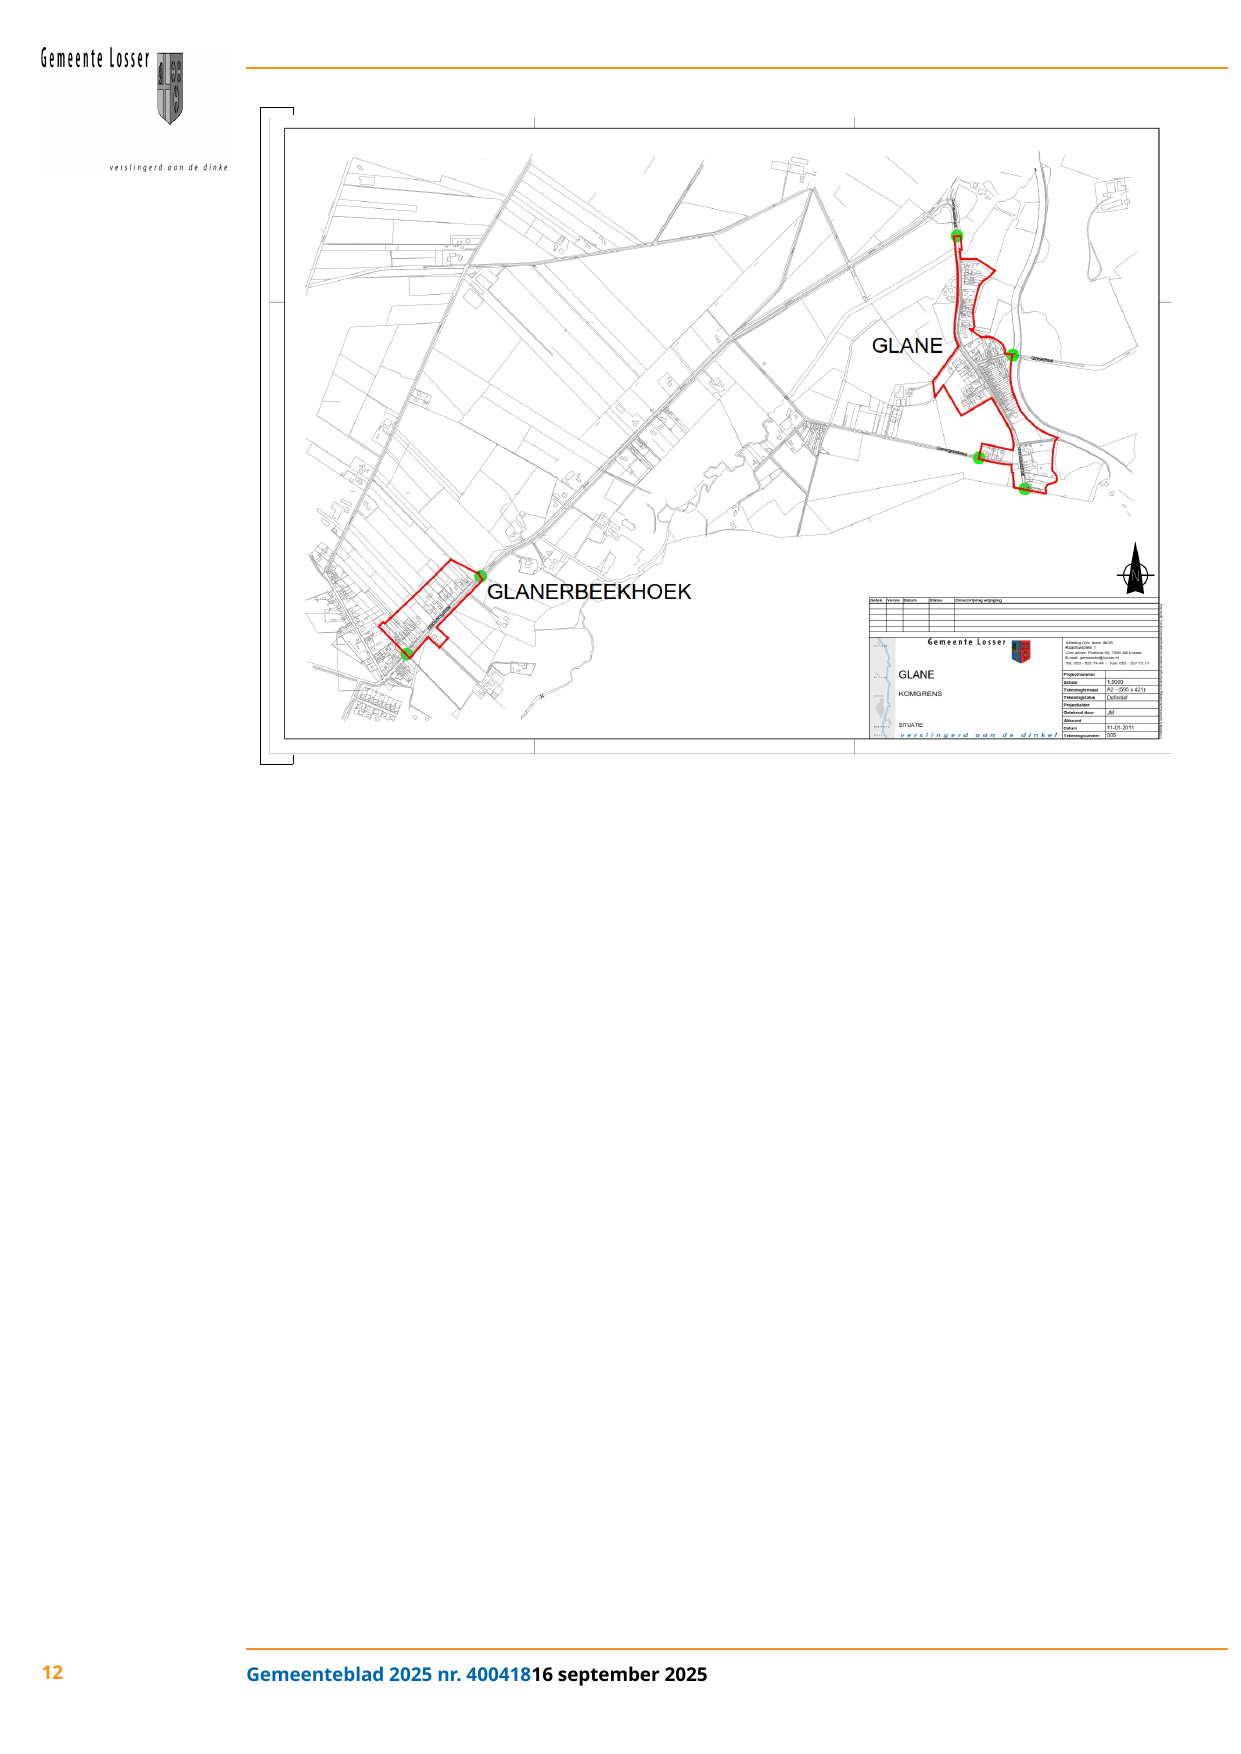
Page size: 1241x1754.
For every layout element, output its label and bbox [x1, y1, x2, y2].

picture [41, 47, 231, 172]
picture [268, 115, 1173, 755]
